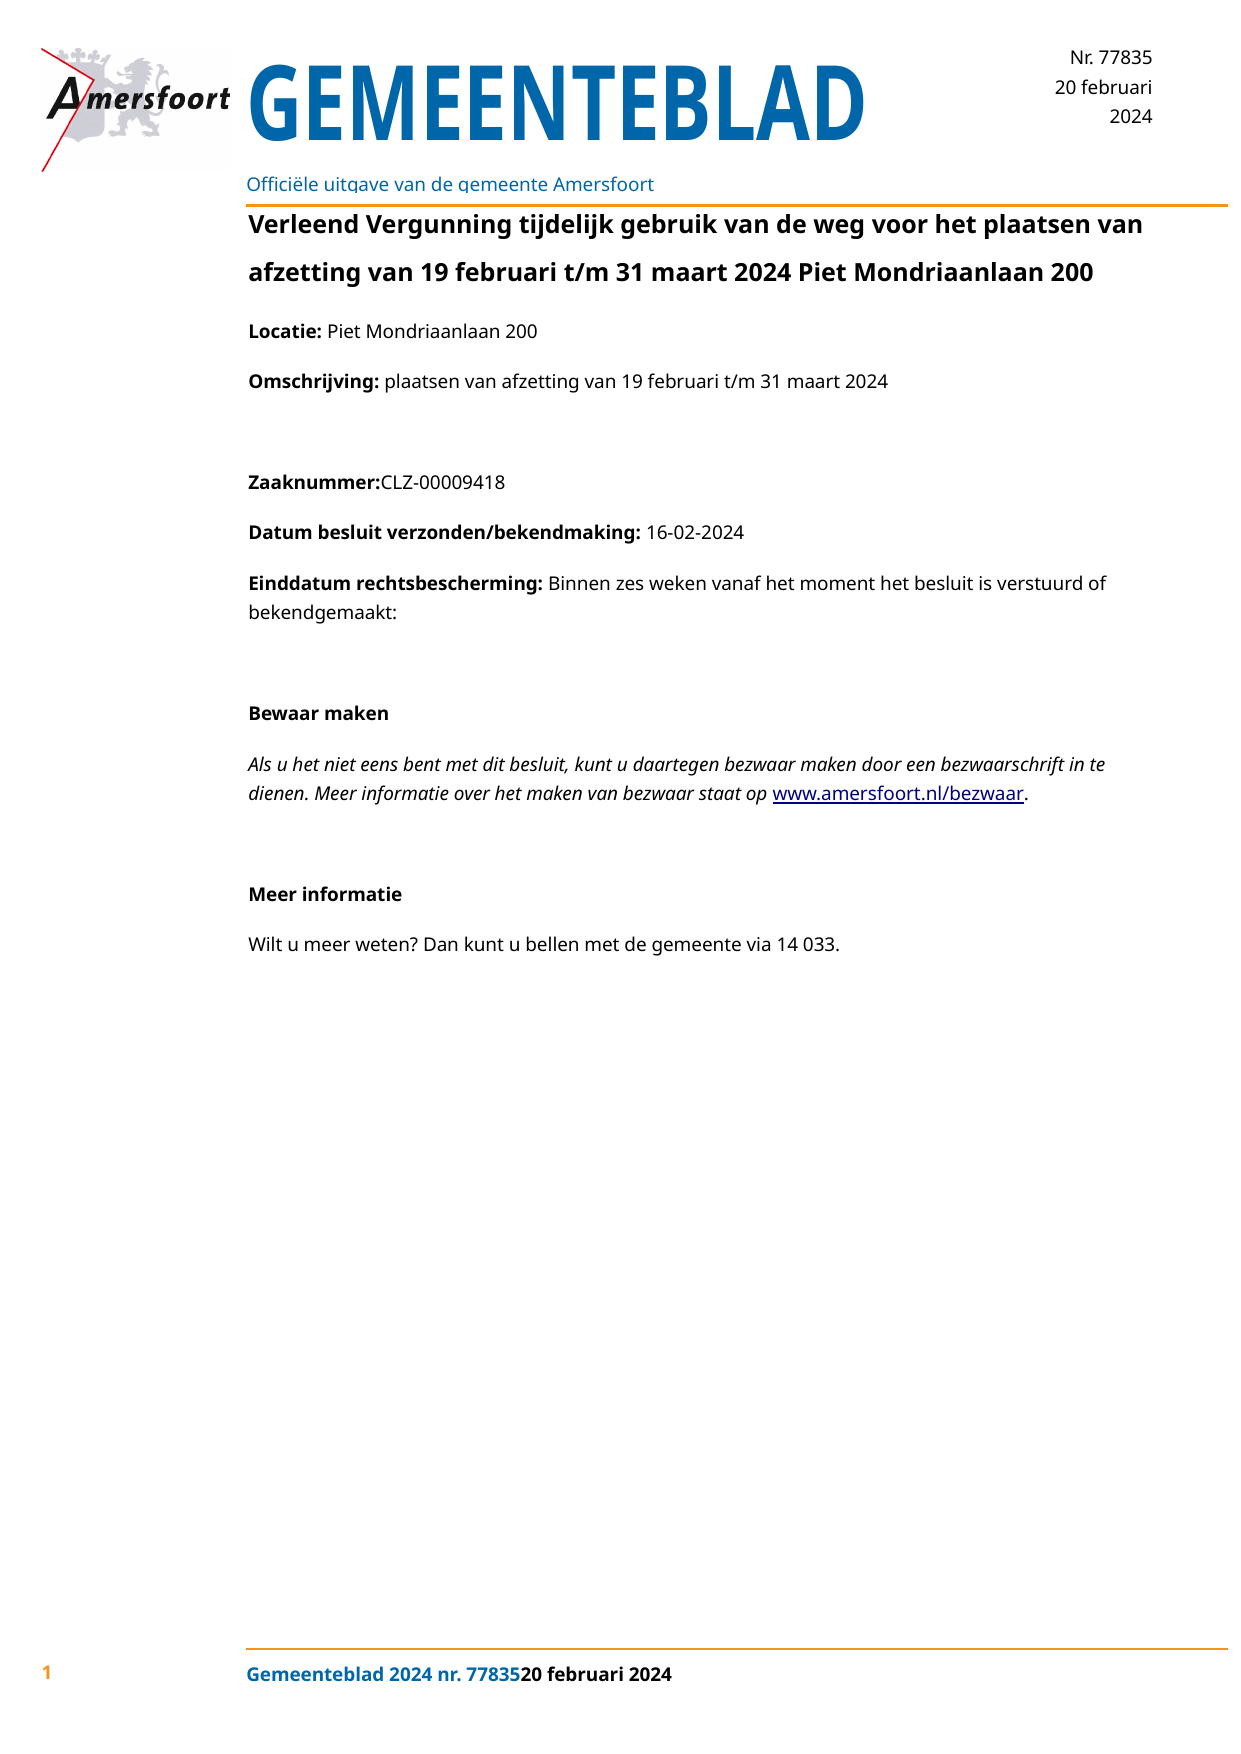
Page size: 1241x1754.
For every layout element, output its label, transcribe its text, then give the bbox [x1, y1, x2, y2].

text Locatie: Piet Mondriaanlaan 200 [248, 318, 1152, 344]
text Einddatum rechtsbescherming: Binnen zes weken vanaf het moment het besluit is verstuurd of bekendgemaakt: [248, 570, 1152, 625]
picture [41, 47, 231, 172]
text Als u het niet eens bent met dit besluit, kunt u daartegen bezwaar maken door een bezwaarschrift in te dienen. Meer informatie over het maken van bezwaar staat op www.amersfoort.nl/bezwaar. [248, 751, 1152, 806]
text Wilt u meer weten? Dan kunt u bellen met de gemeente via 14 033. [248, 932, 1152, 957]
text Verleend Vergunning tijdelijk gebruik van de weg voor het plaatsen van afzetting van 19 februari t/m 31 maart 2024 Piet Mondriaanlaan 200 [248, 207, 1152, 288]
text Omschrijving: plaatsen van afzetting van 19 februari t/m 31 maart 2024 [248, 368, 1152, 394]
text Datum besluit verzonden/bekendmaking: 16-02-2024 [248, 519, 1152, 545]
text Bewaar maken [248, 700, 1152, 726]
text Meer informatie [248, 881, 1152, 907]
text Zaaknummer:CLZ-00009418 [248, 469, 1152, 495]
